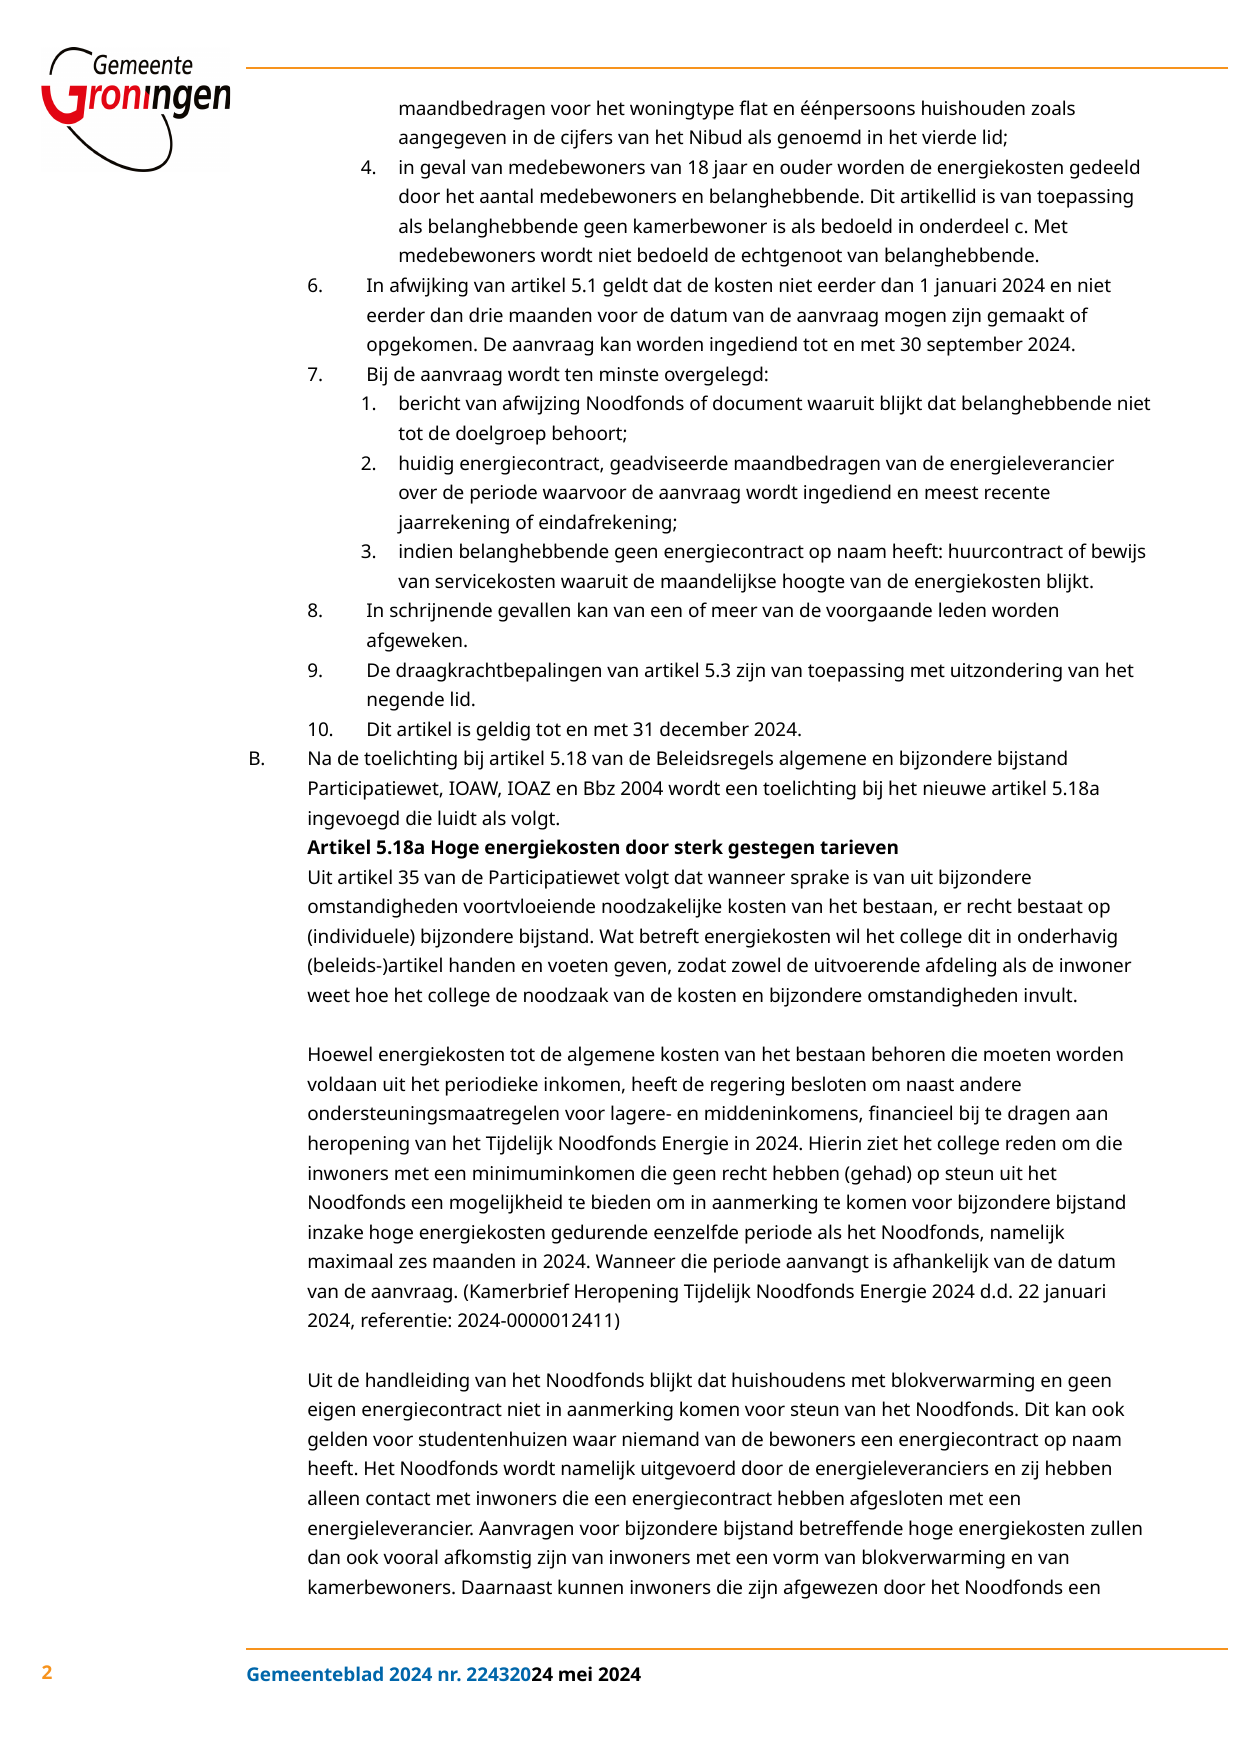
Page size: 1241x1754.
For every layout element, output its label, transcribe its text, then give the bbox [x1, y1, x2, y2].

list In afwijking van artikel 5.1 geldt dat de kosten niet eerder dan 1 januari 2024 en niet eerder dan drie maanden voor de datum van de aanvraag mogen zijn gemaakt of opgekomen. De aanvraag kan worden ingediend tot en met 30 september 2024. [307, 272, 1152, 357]
list In schrijnende gevallen kan van een of meer van de voorgaande leden worden afgeweken. [307, 598, 1152, 653]
list De draagkrachtbepalingen van artikel 5.3 zijn van toepassing met uitzondering van het negende lid. [307, 657, 1152, 712]
list Uit artikel 35 van de Participatiewet volgt dat wanneer sprake is van uit bijzondere omstandigheden voortvloeiende noodzakelijke kosten van het bestaan, er recht bestaat op (individuele) bijzondere bijstand. Wat betreft energiekosten wil het college dit in onderhavig (beleids-)artikel handen en voeten geven, zodat zowel de uitvoerende afdeling als de inwoner weet hoe het college de noodzaak van de kosten en bijzondere omstandigheden invult. [248, 864, 1152, 1008]
list huidig energiecontract, geadviseerde maandbedragen van de energieleverancier over de periode waarvoor de aanvraag wordt ingediend en meest recente jaarrekening of eindafrekening; [361, 450, 1152, 535]
list Uit de handleiding van het Noodfonds blijkt dat huishoudens met blokverwarming en geen eigen energiecontract niet in aanmerking komen voor steun van het Noodfonds. Dit kan ook gelden voor studentenhuizen waar niemand van de bewoners een energiecontract op naam heeft. Het Noodfonds wordt namelijk uitgevoerd door de energieleveranciers en zij hebben alleen contact met inwoners die een energiecontract hebben afgesloten met een energieleverancier. Aanvragen voor bijzondere bijstand betreffende hoge energiekosten zullen dan ook vooral afkomstig zijn van inwoners met een vorm van blokverwarming en van kamerbewoners. Daarnaast kunnen inwoners die zijn afgewezen door het Noodfonds een [248, 1367, 1152, 1600]
list maandbedragen voor het woningtype flat en éénpersoons huishouden zoals aangegeven in de cijfers van het Nibud als genoemd in het vierde lid; [361, 95, 1152, 150]
list Artikel 5.18a Hoge energiekosten door sterk gestegen tarieven [248, 834, 1152, 860]
picture [41, 47, 231, 172]
list Hoewel energiekosten tot de algemene kosten van het bestaan behoren die moeten worden voldaan uit het periodieke inkomen, heeft de regering besloten om naast andere ondersteuningsmaatregelen voor lagere- en middeninkomens, financieel bij te dragen aan heropening van het Tijdelijk Noodfonds Energie in 2024. Hierin ziet het college reden om die inwoners met een minimuminkomen die geen recht hebben (gehad) op steun uit het Noodfonds een mogelijkheid te bieden om in aanmerking te komen voor bijzondere bijstand inzake hoge energiekosten gedurende eenzelfde periode als het Noodfonds, namelijk maximaal zes maanden in 2024. Wanneer die periode aanvangt is afhankelijk van de datum van de aanvraag. (Kamerbrief Heropening Tijdelijk Noodfonds Energie 2024 d.d. 22 januari 2024, referentie: 2024-0000012411) [248, 1041, 1152, 1333]
list Bij de aanvraag wordt ten minste overgelegd: [307, 361, 1152, 387]
list Na de toelichting bij artikel 5.18 van de Beleidsregels algemene en bijzondere bijstand Participatiewet, IOAW, IOAZ en Bbz 2004 wordt een toelichting bij het nieuwe artikel 5.18a ingevoegd die luidt als volgt. [248, 746, 1152, 831]
list bericht van afwijzing Noodfonds of document waaruit blijkt dat belanghebbende niet tot de doelgroep behoort; [361, 391, 1152, 446]
list indien belanghebbende geen energiecontract op naam heeft: huurcontract of bewijs van servicekosten waaruit de maandelijkse hoogte van de energiekosten blijkt. [361, 538, 1152, 594]
list Dit artikel is geldig tot en met 31 december 2024. [307, 716, 1152, 742]
list in geval van medebewoners van 18 jaar en ouder worden de energiekosten gedeeld door het aantal medebewoners en belanghebbende. Dit artikellid is van toepassing als belanghebbende geen kamerbewoner is als bedoeld in onderdeel c. Met medebewoners wordt niet bedoeld de echtgenoot van belanghebbende. [361, 154, 1152, 268]
